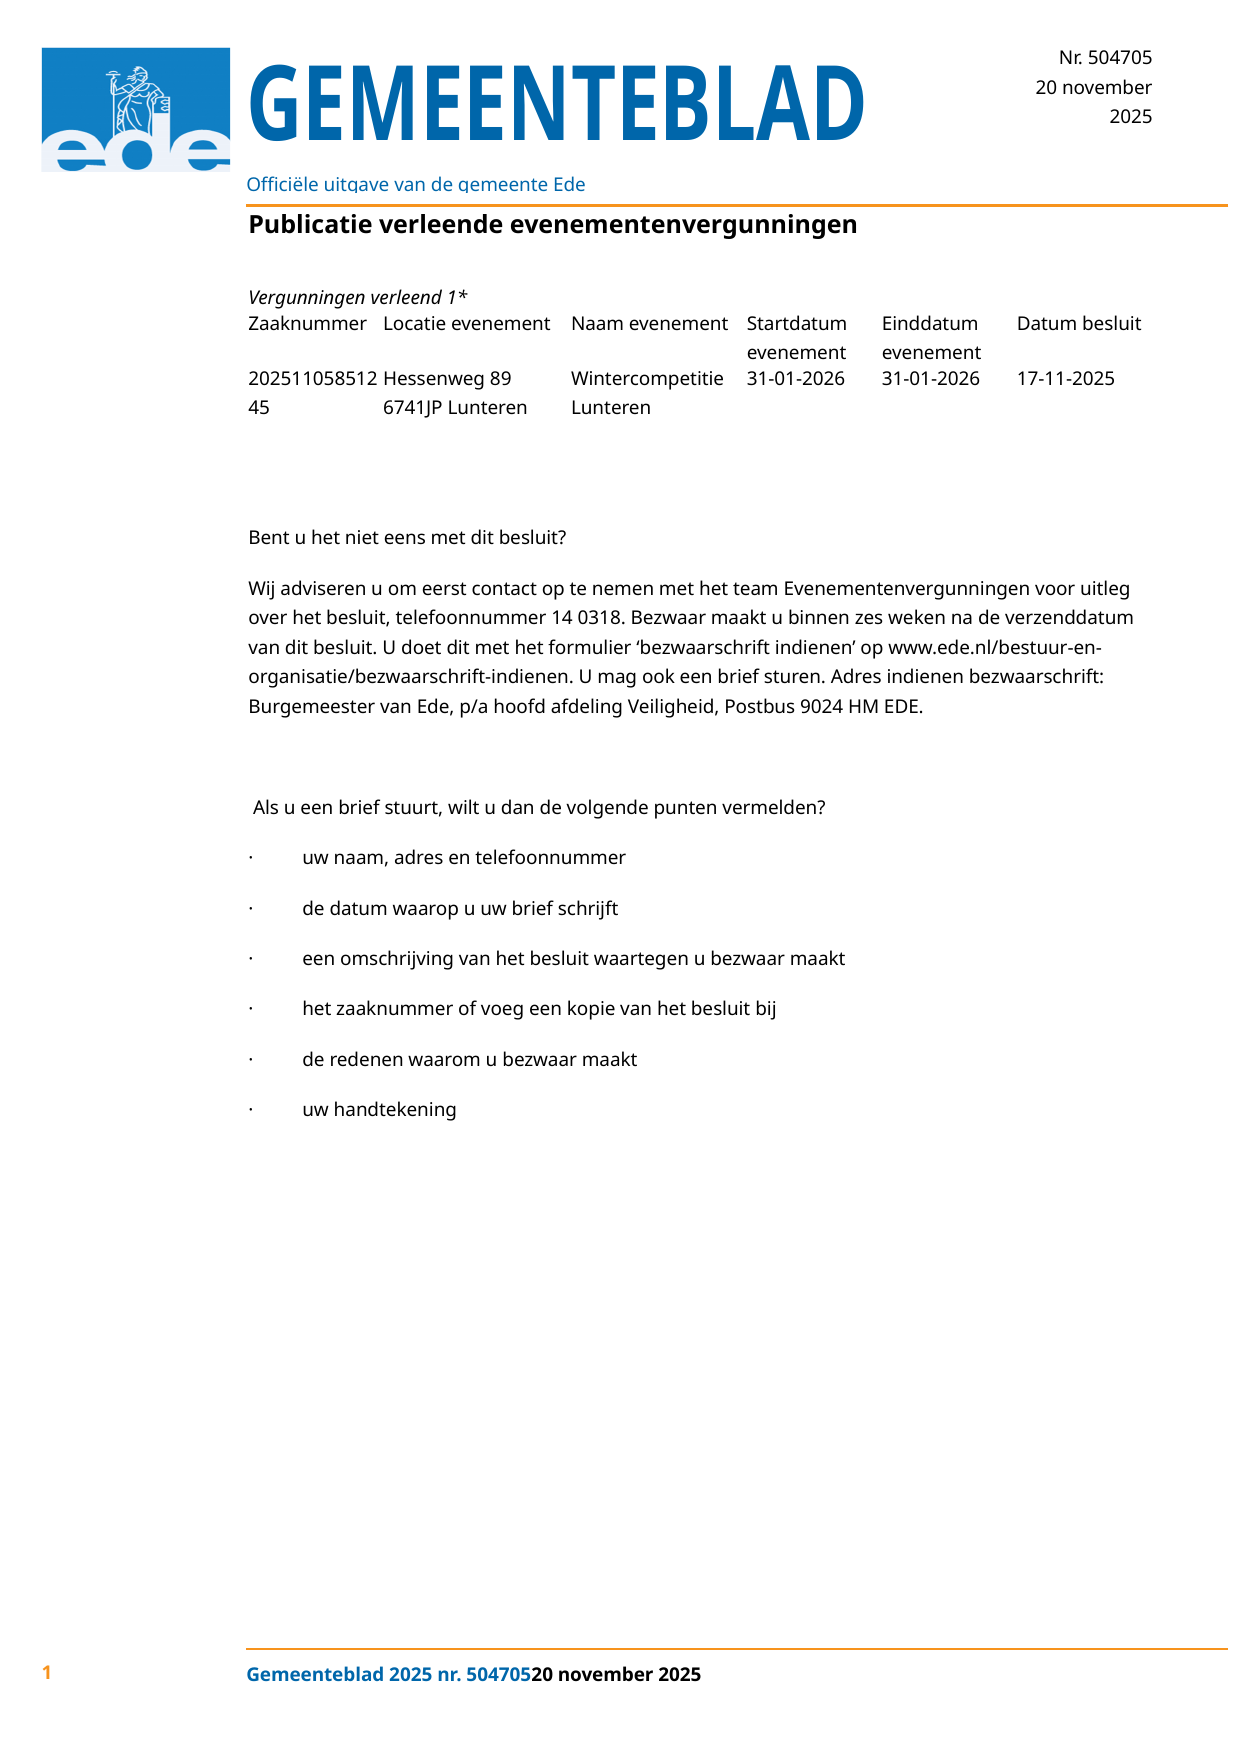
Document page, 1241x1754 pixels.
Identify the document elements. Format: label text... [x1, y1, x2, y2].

text Vergunningen verleend 1* [248, 284, 1152, 309]
table_cell 31-01-2026 [882, 365, 1017, 420]
text Wij adviseren u om eerst contact op te nemen met het team Evenementenvergunningen voor uitleg over het besluit, telefoonnummer 14 0318. Bezwaar maakt u binnen zes weken na de verzenddatum van dit besluit. U doet dit met het formulier ‘bezwaarschrift indienen’ op www.ede.nl/bestuur-en-organisatie/bezwaarschrift-indienen. U mag ook een brief sturen. Adres indienen bezwaarschrift: Burgemeester van Ede, p/a hoofd afdeling Veiligheid, Postbus 9024 HM EDE. [248, 575, 1152, 719]
text Als u een brief stuurt, wilt u dan de volgende punten vermelden? [248, 794, 1152, 820]
text · het zaaknummer of voeg een kopie van het besluit bij [248, 996, 1152, 1021]
text · de redenen waarom u bezwaar maakt [248, 1046, 1152, 1072]
table_header Datum besluit [1017, 310, 1152, 365]
table_cell 20251105851245 [248, 365, 383, 420]
table_cell 31-01-2026 [747, 365, 882, 420]
text · uw handtekening [248, 1096, 1152, 1122]
text · uw naam, adres en telefoonnummer [248, 844, 1152, 870]
table_header Zaaknummer [248, 310, 383, 365]
table_header Einddatum evenement [882, 310, 1017, 365]
text · een omschrijving van het besluit waartegen u bezwaar maakt [248, 945, 1152, 971]
table_cell 17-11-2025 [1017, 365, 1152, 420]
table_header Startdatum evenement [747, 310, 882, 365]
text Publicatie verleende evenementenvergunningen [248, 207, 1152, 241]
text · de datum waarop u uw brief schrijft [248, 895, 1152, 921]
table_header Naam evenement [571, 310, 747, 365]
text Bent u het niet eens met dit besluit? [248, 524, 1152, 550]
table_cell Wintercompetitie Lunteren [571, 365, 747, 420]
picture [41, 47, 231, 172]
table_cell Hessenweg 89 6741JP Lunteren [383, 365, 571, 420]
table_header Locatie evenement [383, 310, 571, 365]
